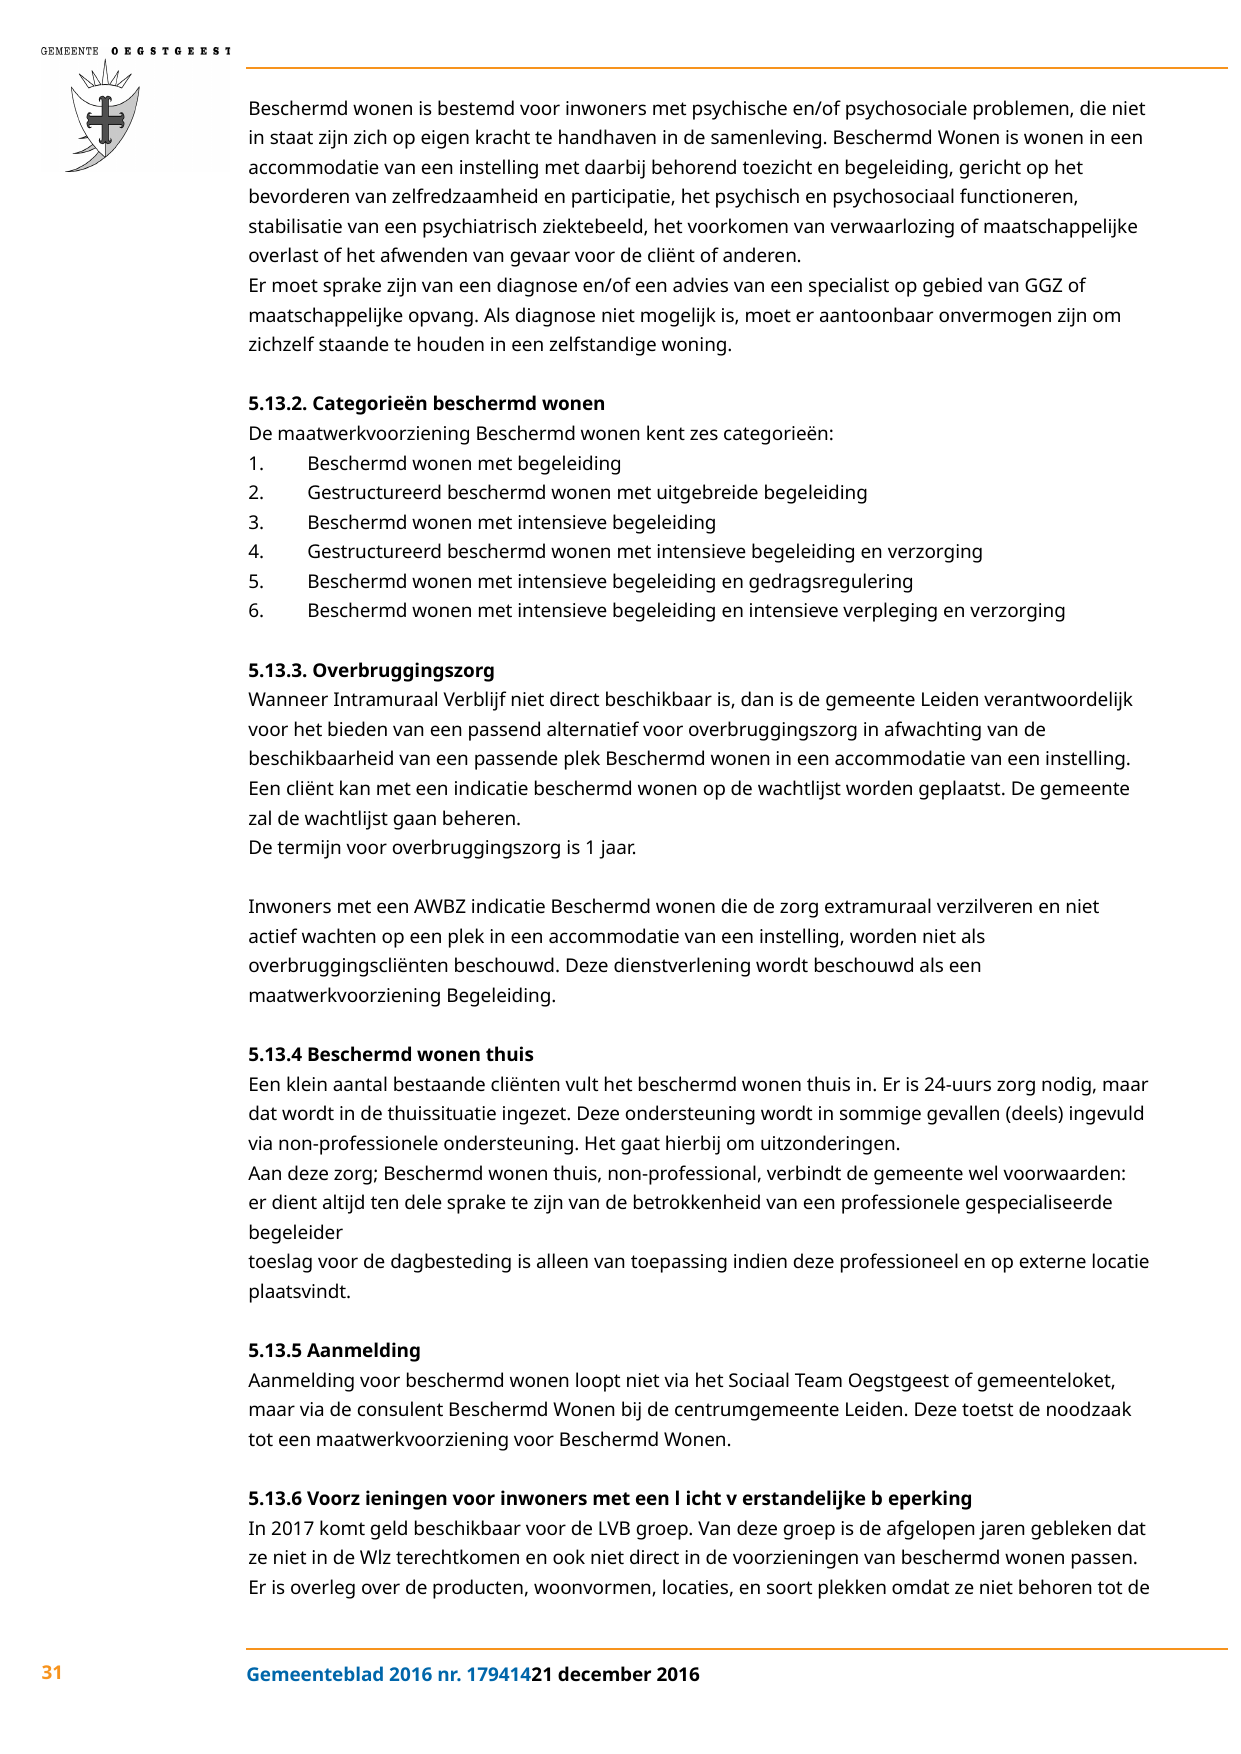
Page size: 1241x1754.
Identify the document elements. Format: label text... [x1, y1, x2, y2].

list Beschermd wonen met intensieve begeleiding en gedragsregulering [248, 568, 1152, 594]
picture [41, 47, 231, 172]
list Gestructureerd beschermd wonen met intensieve begeleiding en verzorging [248, 538, 1152, 564]
list Beschermd wonen met intensieve begeleiding [248, 509, 1152, 535]
text 5.13.5 Aanmelding [248, 1337, 1152, 1363]
text Er moet sprake zijn van een diagnose en/of een advies van een specialist op gebied van GGZ of maatschappelijke opvang. Als diagnose niet mogelijk is, moet er aantoonbaar onvermogen zijn om zichzelf staande te houden in een zelfstandige woning. [248, 272, 1152, 357]
text er dient altijd ten dele sprake te zijn van de betrokkenheid van een professionele gespecialiseerde begeleider [248, 1189, 1152, 1245]
text 5.13.3. Overbruggingszorg [248, 657, 1152, 683]
text Een klein aantal bestaande cliënten vult het beschermd wonen thuis in. Er is 24-uurs zorg nodig, maar dat wordt in de thuissituatie ingezet. Deze ondersteuning wordt in sommige gevallen (deels) ingevuld via non-professionele ondersteuning. Het gaat hierbij om uitzonderingen. [248, 1071, 1152, 1156]
text 5.13.6 Voorz ieningen voor inwoners met een l icht v erstandelijke b eperking [248, 1485, 1152, 1511]
text Beschermd wonen is bestemd voor inwoners met psychische en/of psychosociale problemen, die niet in staat zijn zich op eigen kracht te handhaven in de samenleving. Beschermd Wonen is wonen in een accommodatie van een instelling met daarbij behorend toezicht en begeleiding, gericht op het bevorderen van zelfredzaamheid en participatie, het psychisch en psychosociaal functioneren, stabilisatie van een psychiatrisch ziektebeeld, het voorkomen van verwaarlozing of maatschappelijke overlast of het afwenden van gevaar voor de cliënt of anderen. [248, 95, 1152, 268]
text 5.13.4 Beschermd wonen thuis [248, 1041, 1152, 1067]
text Aan deze zorg; Beschermd wonen thuis, non-professional, verbindt de gemeente wel voorwaarden: [248, 1160, 1152, 1186]
text De termijn voor overbruggingszorg is 1 jaar. [248, 834, 1152, 860]
text Inwoners met een AWBZ indicatie Beschermd wonen die de zorg extramuraal verzilveren en niet actief wachten op een plek in een accommodatie van een instelling, worden niet als overbruggingscliënten beschouwd. Deze dienstverlening wordt beschouwd als een maatwerkvoorziening Begeleiding. [248, 893, 1152, 1008]
text In 2017 komt geld beschikbaar voor de LVB groep. Van deze groep is de afgelopen jaren gebleken dat ze niet in de Wlz terechtkomen en ook niet direct in de voorzieningen van beschermd wonen passen. Er is overleg over de producten, woonvormen, locaties, en soort plekken omdat ze niet behoren tot de [248, 1515, 1152, 1600]
text De maatwerkvoorziening Beschermd wonen kent zes categorieën: [248, 420, 1152, 446]
text Wanneer Intramuraal Verblijf niet direct beschikbaar is, dan is de gemeente Leiden verantwoordelijk voor het bieden van een passend alternatief voor overbruggingszorg in afwachting van de beschikbaarheid van een passende plek Beschermd wonen in een accommodatie van een instelling. Een cliënt kan met een indicatie beschermd wonen op de wachtlijst worden geplaatst. De gemeente zal de wachtlijst gaan beheren. [248, 686, 1152, 831]
list Gestructureerd beschermd wonen met uitgebreide begeleiding [248, 479, 1152, 505]
text Aanmelding voor beschermd wonen loopt niet via het Sociaal Team Oegstgeest of gemeenteloket, maar via de consulent Beschermd Wonen bij de centrumgemeente Leiden. Deze toetst de noodzaak tot een maatwerkvoorziening voor Beschermd Wonen. [248, 1367, 1152, 1452]
text toeslag voor de dagbesteding is alleen van toepassing indien deze professioneel en op externe locatie plaatsvindt. [248, 1248, 1152, 1304]
list Beschermd wonen met intensieve begeleiding en intensieve verpleging en verzorging [248, 598, 1152, 623]
list Beschermd wonen met begeleiding [248, 450, 1152, 476]
text 5.13.2. Categorieën beschermd wonen [248, 391, 1152, 416]
